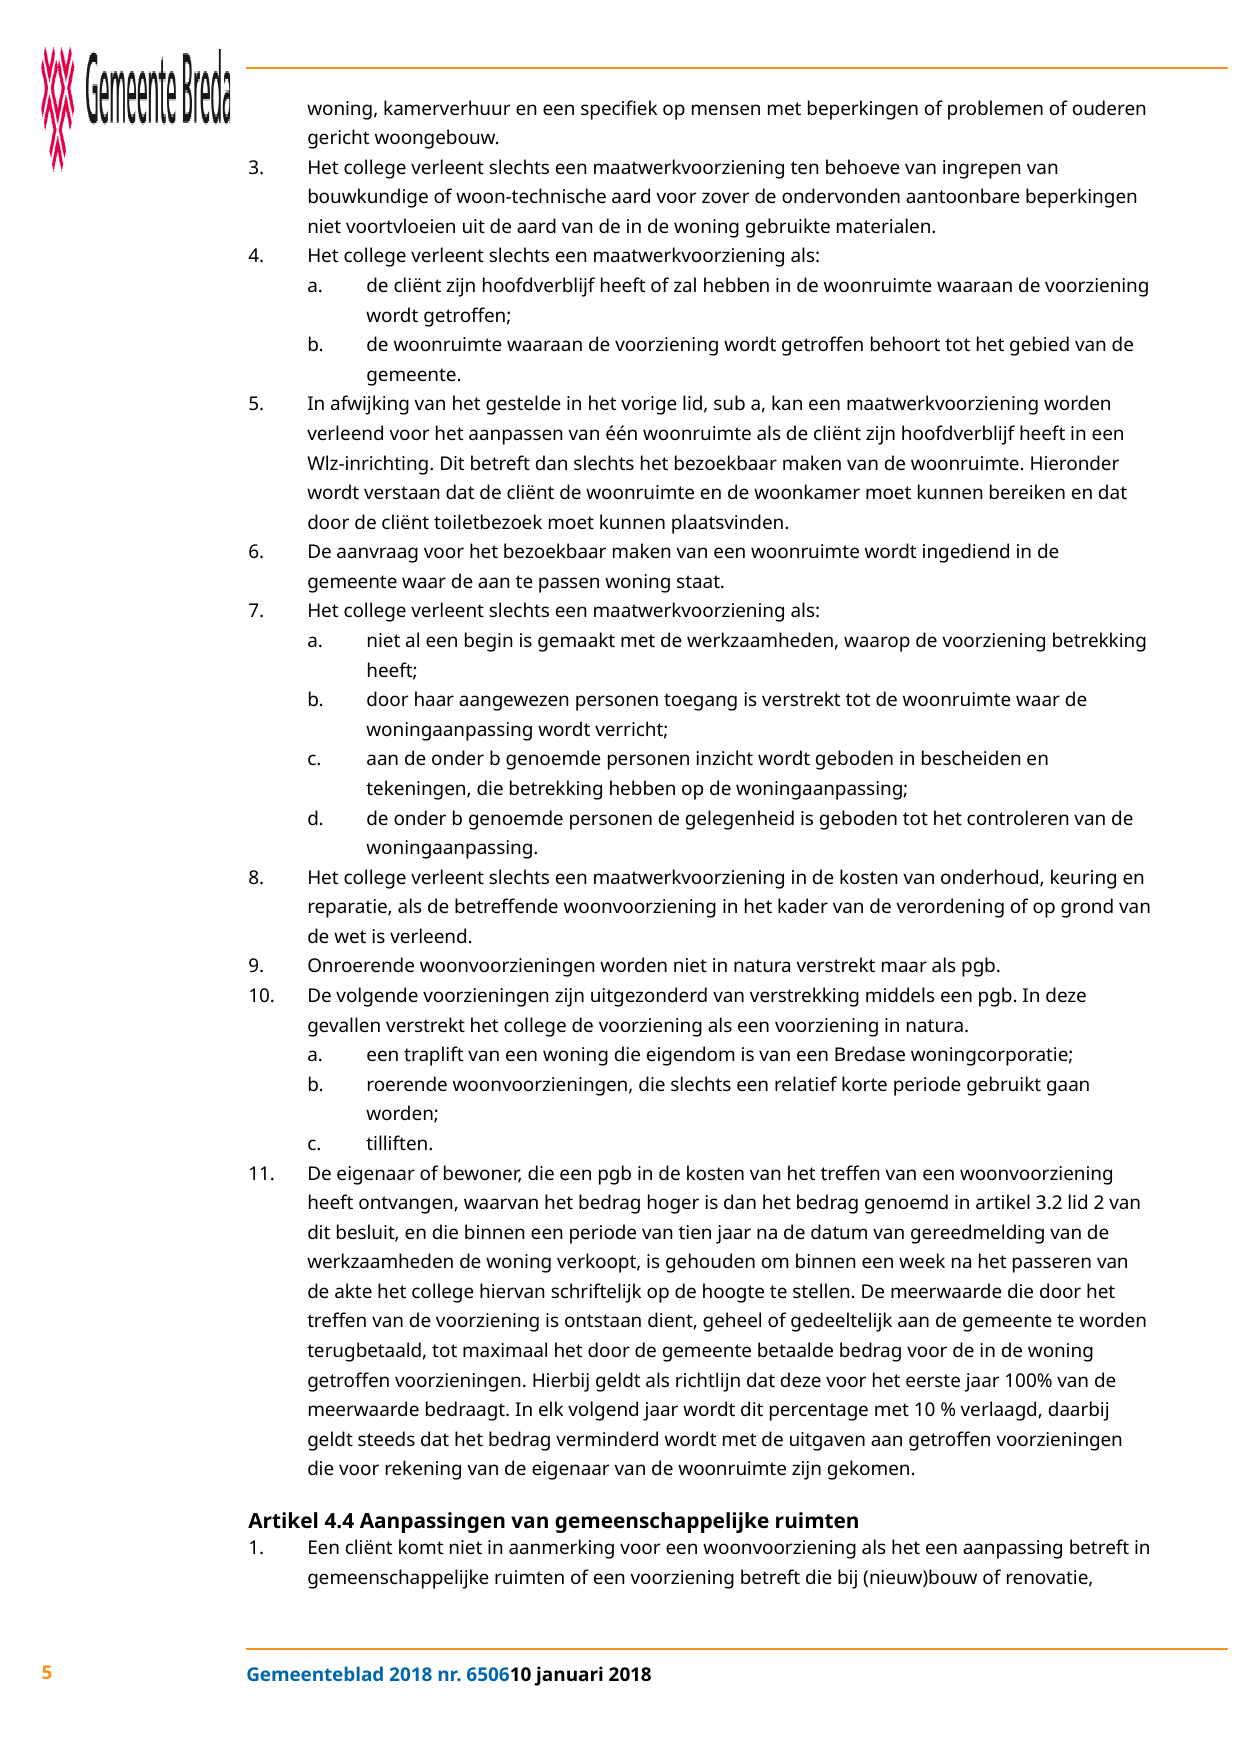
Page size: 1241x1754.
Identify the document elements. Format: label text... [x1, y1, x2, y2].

list De eigenaar of bewoner, die een pgb in de kosten van het treffen van een woonvoorziening heeft ontvangen, waarvan het bedrag hoger is dan het bedrag genoemd in artikel 3.2 lid 2 van dit besluit, en die binnen een periode van tien jaar na de datum van gereedmelding van de werkzaamheden de woning verkoopt, is gehouden om binnen een week na het passeren van de akte het college hiervan schriftelijk op de hoogte te stellen. De meerwaarde die door het treffen van de voorziening is ontstaan dient, geheel of gedeeltelijk aan de gemeente te worden terugbetaald, tot maximaal het door de gemeente betaalde bedrag voor de in de woning getroffen voorzieningen. Hierbij geldt als richtlijn dat deze voor het eerste jaar 100% van de meerwaarde bedraagt. In elk volgend jaar wordt dit percentage met 10 % verlaagd, daarbij geldt steeds dat het bedrag verminderd wordt met de uitgaven aan getroffen voorzieningen die voor rekening van de eigenaar van de woonruimte zijn gekomen. [248, 1160, 1152, 1481]
list Het college verleent slechts een maatwerkvoorziening als: [248, 243, 1152, 268]
list Het college verleent slechts een maatwerkvoorziening in de kosten van onderhoud, keuring en reparatie, als de betreffende woonvoorziening in het kader van de verordening of op grond van de wet is verleend. [248, 864, 1152, 949]
text Artikel 4.4 Aanpassingen van gemeenschappelijke ruimten [248, 1506, 1152, 1534]
list Een cliënt komt niet in aanmerking voor een woonvoorziening als het een aanpassing betreft in gemeenschappelijke ruimten of een voorziening betreft die bij (nieuw)bouw of renovatie, [248, 1534, 1152, 1590]
list niet al een begin is gemaakt met de werkzaamheden, waarop de voorziening betrekking heeft; [307, 627, 1152, 683]
list Het college verleent slechts een maatwerkvoorziening als: [248, 598, 1152, 623]
list roerende woonvoorzieningen, die slechts een relatief korte periode gebruikt gaan worden; [307, 1071, 1152, 1126]
list de woonruimte waaraan de voorziening wordt getroffen behoort tot het gebied van de gemeente. [307, 331, 1152, 387]
list woning, kamerverhuur en een specifiek op mensen met beperkingen of problemen of ouderen gericht woongebouw. [248, 95, 1152, 150]
list De volgende voorzieningen zijn uitgezonderd van verstrekking middels een pgb. In deze gevallen verstrekt het college de voorziening als een voorziening in natura. [248, 982, 1152, 1038]
list De aanvraag voor het bezoekbaar maken van een woonruimte wordt ingediend in de gemeente waar de aan te passen woning staat. [248, 538, 1152, 594]
list door haar aangewezen personen toegang is verstrekt tot de woonruimte waar de woningaanpassing wordt verricht; [307, 686, 1152, 742]
list de cliënt zijn hoofdverblijf heeft of zal hebben in de woonruimte waaraan de voorziening wordt getroffen; [307, 272, 1152, 328]
list de onder b genoemde personen de gelegenheid is geboden tot het controleren van de woningaanpassing. [307, 805, 1152, 860]
list een traplift van een woning die eigendom is van een Bredase woningcorporatie; [307, 1041, 1152, 1067]
list aan de onder b genoemde personen inzicht wordt geboden in bescheiden en tekeningen, die betrekking hebben op de woningaanpassing; [307, 746, 1152, 801]
list In afwijking van het gestelde in het vorige lid, sub a, kan een maatwerkvoorziening worden verleend voor het aanpassen van één woonruimte als de cliënt zijn hoofdverblijf heeft in een Wlz-inrichting. Dit betreft dan slechts het bezoekbaar maken van de woonruimte. Hieronder wordt verstaan dat de cliënt de woonruimte en de woonkamer moet kunnen bereiken en dat door de cliënt toiletbezoek moet kunnen plaatsvinden. [248, 391, 1152, 535]
list Het college verleent slechts een maatwerkvoorziening ten behoeve van ingrepen van bouwkundige of woon-technische aard voor zover de ondervonden aantoonbare beperkingen niet voortvloeien uit de aard van de in de woning gebruikte materialen. [248, 154, 1152, 239]
picture [41, 47, 231, 172]
list Onroerende woonvoorzieningen worden niet in natura verstrekt maar als pgb. [248, 953, 1152, 978]
list tilliften. [307, 1130, 1152, 1156]
